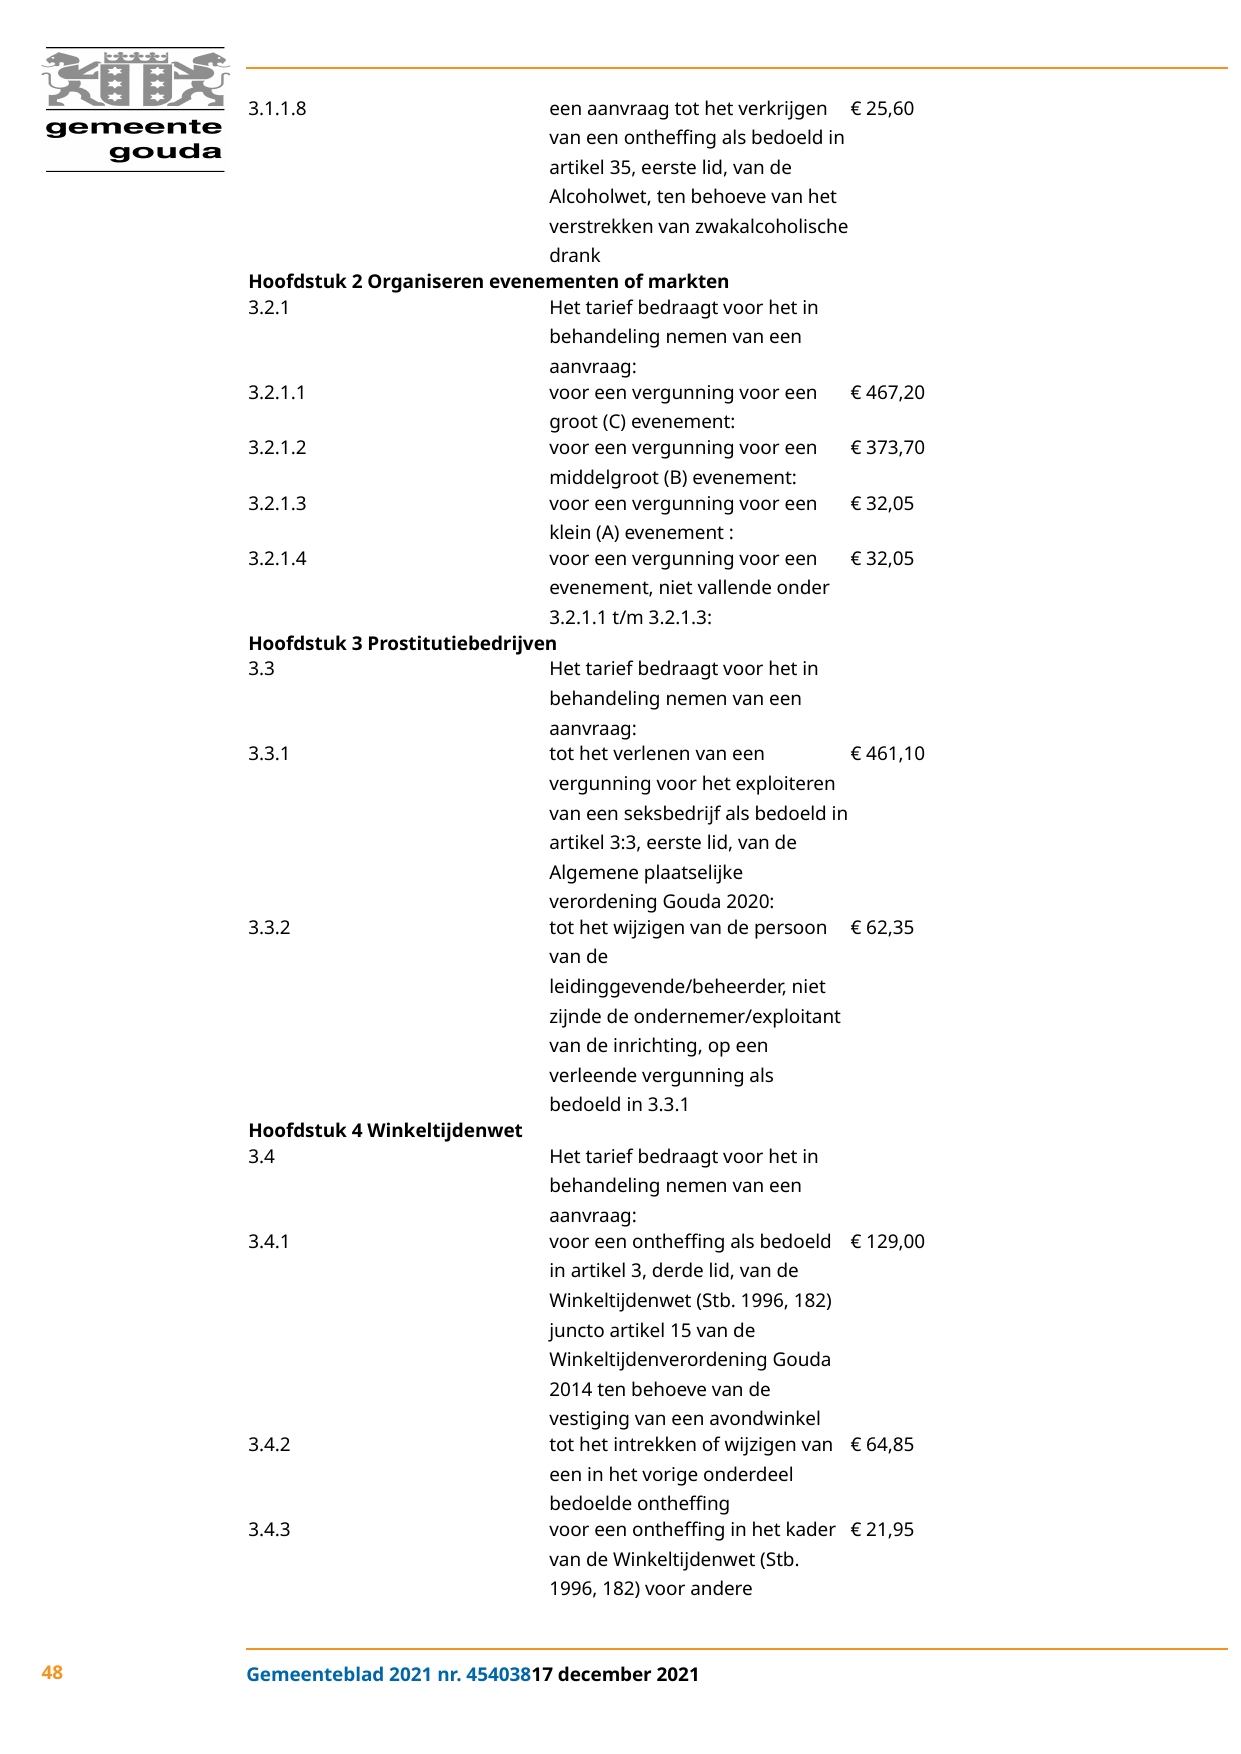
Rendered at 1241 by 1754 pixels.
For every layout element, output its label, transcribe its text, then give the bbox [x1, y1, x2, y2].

table_cell 3.2.1.4 [248, 545, 549, 630]
table_cell [850, 1143, 1152, 1228]
table_cell voor een vergunning voor een groot (C) evenement: [549, 379, 850, 434]
table_cell 3.1.1.8 [248, 95, 549, 268]
table_cell € 64,85 [850, 1431, 1152, 1516]
table_cell 3.2.1.3 [248, 490, 549, 545]
table_cell € 32,05 [850, 545, 1152, 630]
table_cell Hoofdstuk 2 Organiseren evenementen of markten [248, 269, 1152, 294]
table_cell Het tarief bedraagt voor het in behandeling nemen van een aanvraag: [549, 1143, 850, 1228]
table_cell € 32,05 [850, 490, 1152, 545]
table_cell tot het verlenen van een vergunning voor het exploiteren van een seksbedrijf als bedoeld in artikel 3:3, eerste lid, van de Algemene plaatselijke verordening Gouda 2020: [549, 741, 850, 914]
table_cell voor een vergunning voor een evenement, niet vallende onder 3.2.1.1 t/m 3.2.1.3: [549, 545, 850, 630]
table_cell Het tarief bedraagt voor het in behandeling nemen van een aanvraag: [549, 294, 850, 379]
table_cell € 21,95 [850, 1516, 1152, 1601]
table_cell 3.4.1 [248, 1228, 549, 1431]
table_cell € 467,20 [850, 379, 1152, 434]
table_cell tot het wijzigen van de persoon van de leidinggevende/beheerder, niet zijnde de ondernemer/exploitant van de inrichting, op een verleende vergunning als bedoeld in 3.3.1 [549, 914, 850, 1117]
table_cell Hoofdstuk 3 Prostitutiebedrijven [248, 630, 1152, 656]
table_cell 3.3.1 [248, 741, 549, 914]
table_cell voor een ontheffing als bedoeld in artikel 3, derde lid, van de Winkeltijdenwet (Stb. 1996, 182) juncto artikel 15 van de Winkeltijdenverordening Gouda 2014 ten behoeve van de vestiging van een avondwinkel [549, 1228, 850, 1431]
table_cell tot het intrekken of wijzigen van een in het vorige onderdeel bedoelde ontheffing [549, 1431, 850, 1516]
table_cell een aanvraag tot het verkrijgen van een ontheffing als bedoeld in artikel 35, eerste lid, van de Alcoholwet, ten behoeve van het verstrekken van zwakalcoholische drank [549, 95, 850, 268]
table_cell Hoofdstuk 4 Winkeltijdenwet [248, 1118, 1152, 1143]
table_cell voor een vergunning voor een klein (A) evenement : [549, 490, 850, 545]
table_cell 3.3 [248, 656, 549, 741]
table_cell [850, 656, 1152, 741]
table_cell voor een ontheffing in het kader van de Winkeltijdenwet (Stb. 1996, 182) voor andere [549, 1516, 850, 1601]
table_cell [850, 294, 1152, 379]
table_cell 3.2.1 [248, 294, 549, 379]
table_cell Het tarief bedraagt voor het in behandeling nemen van een aanvraag: [549, 656, 850, 741]
table_cell € 25,60 [850, 95, 1152, 268]
table_cell € 62,35 [850, 914, 1152, 1117]
table_cell 3.2.1.1 [248, 379, 549, 434]
table_cell 3.4 [248, 1143, 549, 1228]
table_cell € 461,10 [850, 741, 1152, 914]
table_cell € 373,70 [850, 434, 1152, 490]
table_cell € 129,00 [850, 1228, 1152, 1431]
picture [41, 47, 231, 172]
table_cell 3.4.2 [248, 1431, 549, 1516]
table_cell 3.2.1.2 [248, 434, 549, 490]
table_cell voor een vergunning voor een middelgroot (B) evenement: [549, 434, 850, 490]
table_cell 3.4.3 [248, 1516, 549, 1601]
table_cell 3.3.2 [248, 914, 549, 1117]
